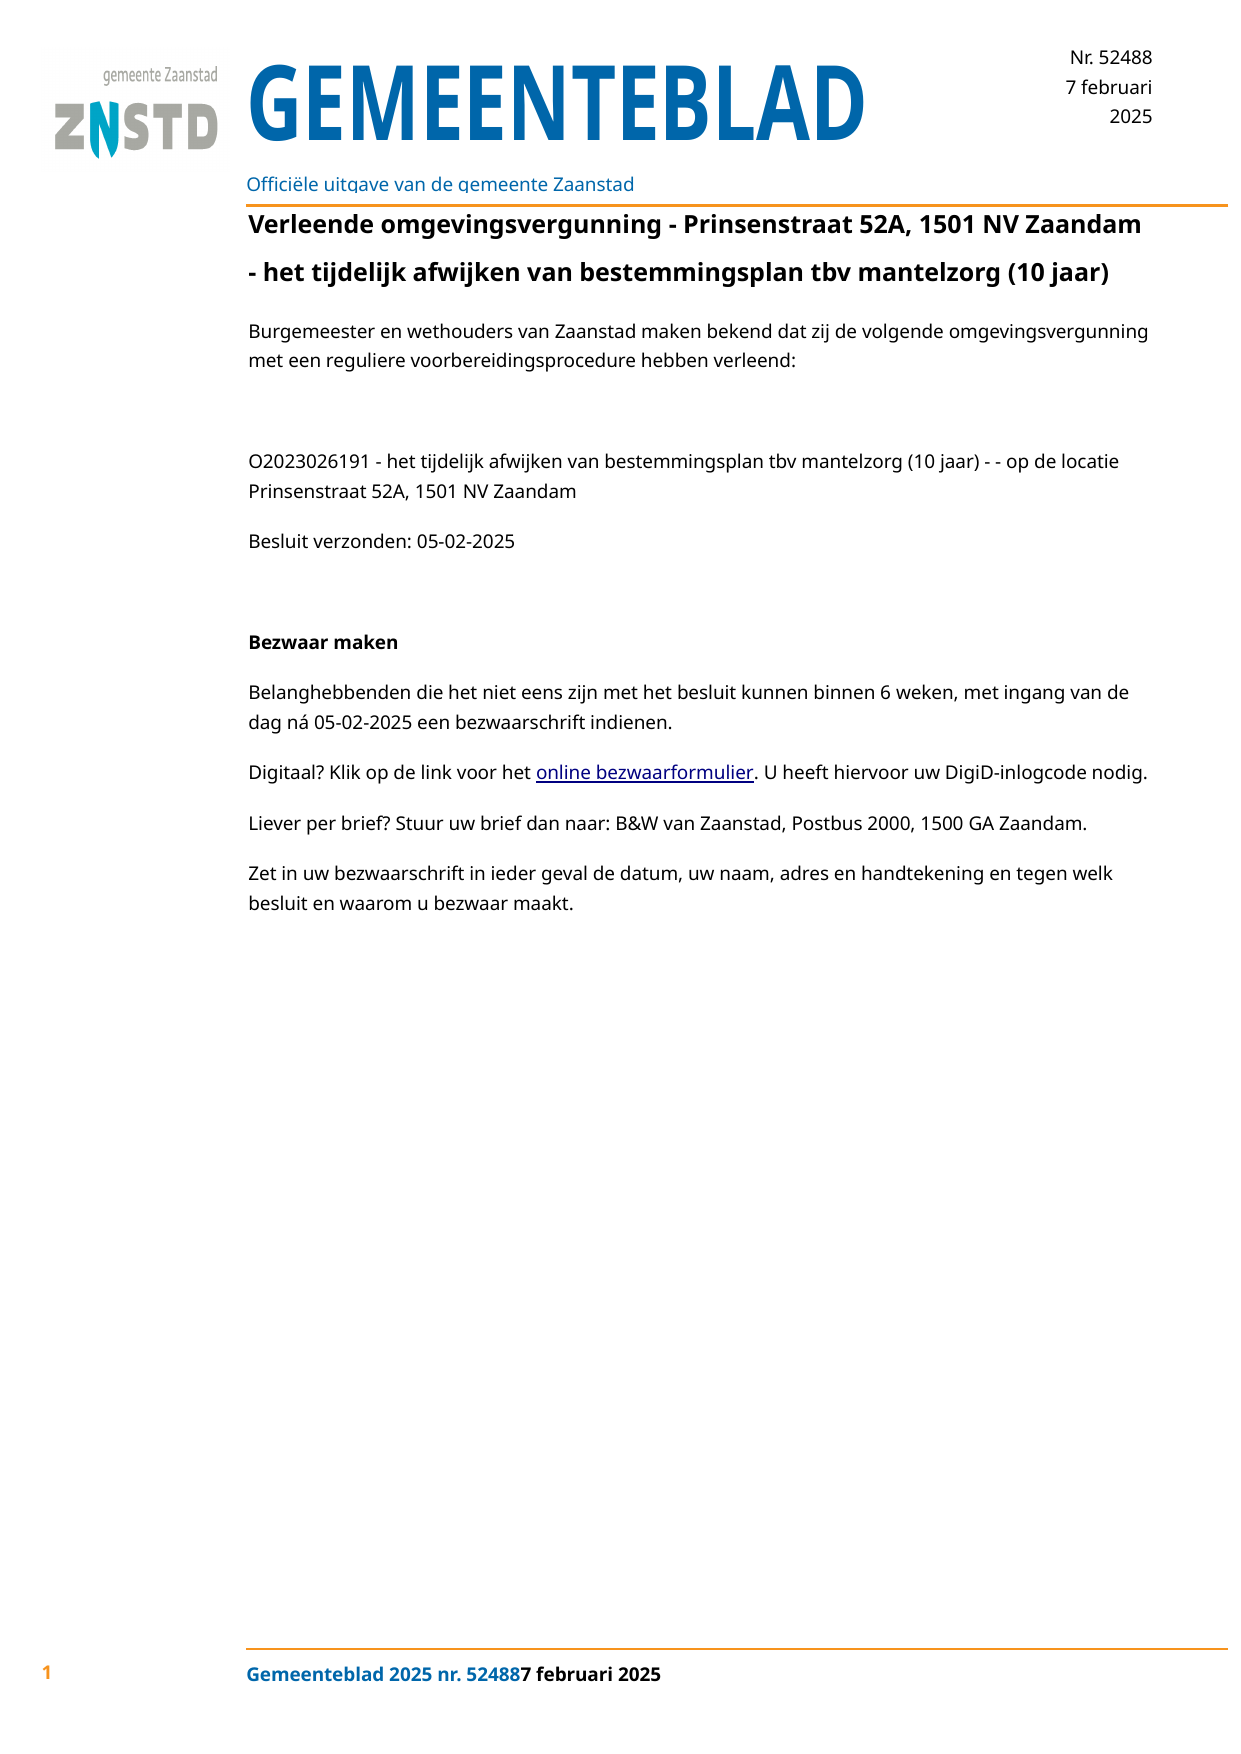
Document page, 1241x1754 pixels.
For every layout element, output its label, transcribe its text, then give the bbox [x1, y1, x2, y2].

text Belanghebbenden die het niet eens zijn met het besluit kunnen binnen 6 weken, met ingang van de dag ná 05-02-2025 een bezwaarschrift indienen. [248, 679, 1152, 735]
text Bezwaar maken [248, 629, 1152, 655]
text Zet in uw bezwaarschrift in ieder geval de datum, uw naam, adres en handtekening en tegen welk besluit en waarom u bezwaar maakt. [248, 860, 1152, 916]
text Digitaal? Klik op de link voor het online bezwaarformulier. U heeft hiervoor uw DigiD-inlogcode nodig. [248, 759, 1152, 785]
text O2023026191 - het tijdelijk afwijken van bestemmingsplan tbv mantelzorg (10 jaar) - - op de locatie Prinsenstraat 52A, 1501 NV Zaandam [248, 448, 1152, 504]
picture [41, 47, 231, 172]
text Burgemeester en wethouders van Zaanstad maken bekend dat zij de volgende omgevingsvergunning met een reguliere voorbereidingsprocedure hebben verleend: [248, 318, 1152, 373]
text Besluit verzonden: 05-02-2025 [248, 528, 1152, 554]
text Liever per brief? Stuur uw brief dan naar: B&W van Zaanstad, Postbus 2000, 1500 GA Zaandam. [248, 810, 1152, 836]
text Verleende omgevingsvergunning - Prinsenstraat 52A, 1501 NV Zaandam - het tijdelijk afwijken van bestemmingsplan tbv mantelzorg (10 jaar) [248, 207, 1152, 288]
